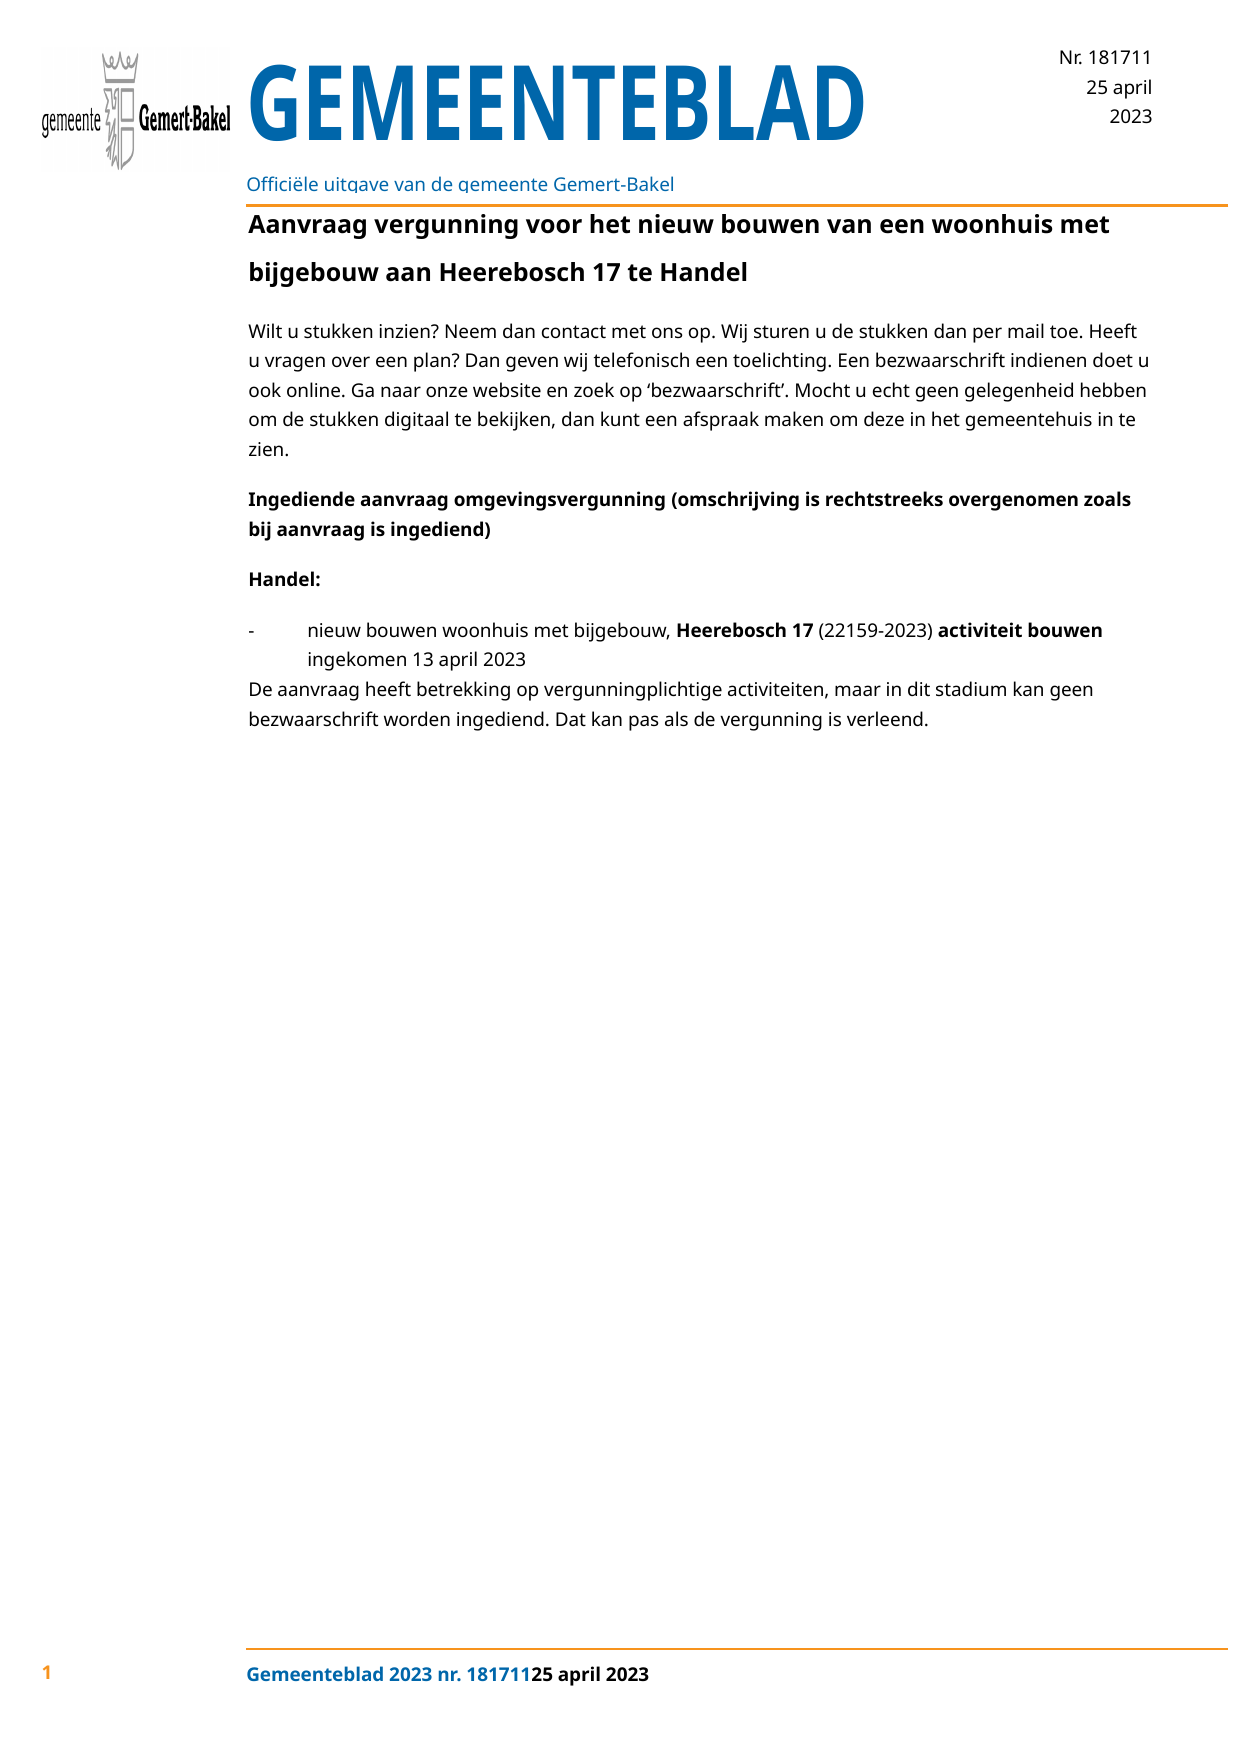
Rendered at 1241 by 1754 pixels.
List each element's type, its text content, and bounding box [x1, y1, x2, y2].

picture [41, 47, 231, 172]
text Aanvraag vergunning voor het nieuw bouwen van een woonhuis met bijgebouw aan Heerebosch 17 te Handel [248, 207, 1152, 288]
text Handel: [248, 567, 1152, 592]
list nieuw bouwen woonhuis met bijgebouw, Heerebosch 17 (22159-2023) activiteit bouwen ingekomen 13 april 2023 [248, 617, 1152, 672]
text Wilt u stukken inzien? Neem dan contact met ons op. Wij sturen u de stukken dan per mail toe. Heeft u vragen over een plan? Dan geven wij telefonisch een toelichting. Een bezwaarschrift indienen doet u ook online. Ga naar onze website en zoek op ‘bezwaarschrift’. Mocht u echt geen gelegenheid hebben om de stukken digitaal te bekijken, dan kunt een afspraak maken om deze in het gemeentehuis in te zien. [248, 318, 1152, 462]
text De aanvraag heeft betrekking op vergunningplichtige activiteiten, maar in dit stadium kan geen bezwaarschrift worden ingediend. Dat kan pas als de vergunning is verleend. [248, 676, 1152, 732]
text Ingediende aanvraag omgevingsvergunning (omschrijving is rechtstreeks overgenomen zoals bij aanvraag is ingediend) [248, 487, 1152, 542]
